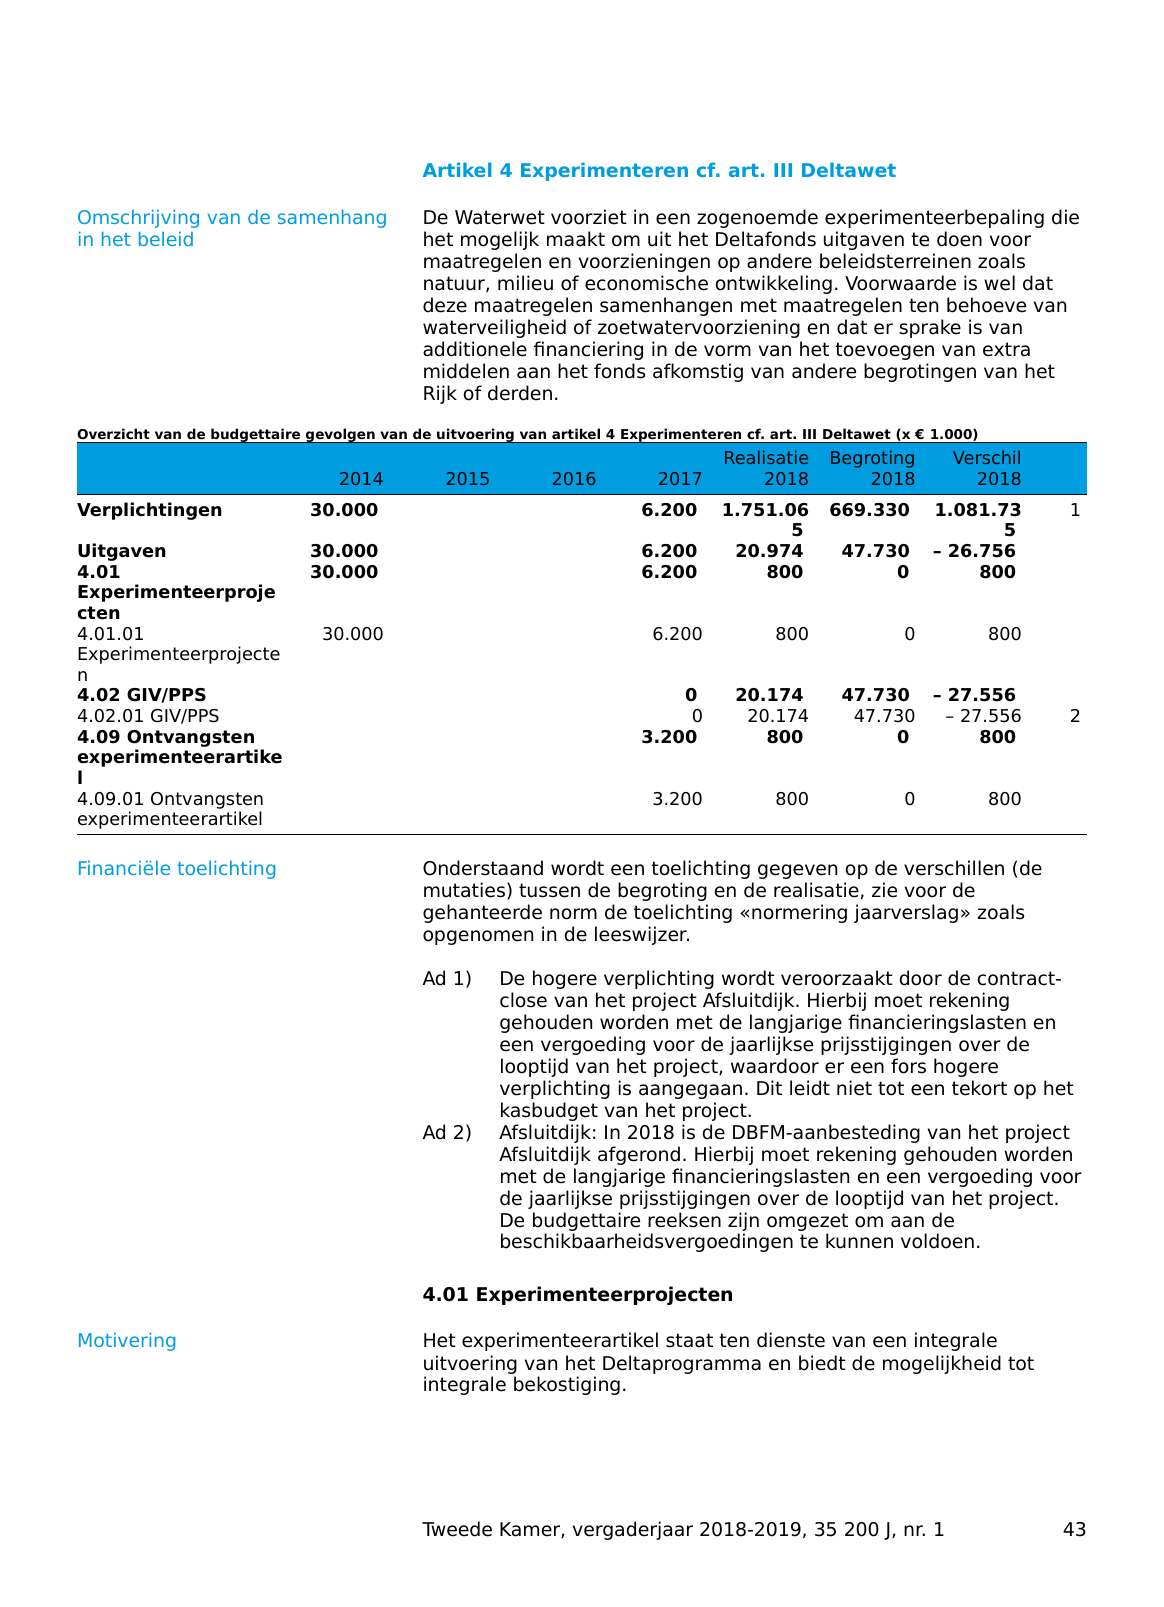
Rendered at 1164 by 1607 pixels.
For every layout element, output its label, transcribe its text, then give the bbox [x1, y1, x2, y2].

table_cell 0 [815, 624, 921, 685]
table_cell 4.01 Experimenteerprojecten [77, 562, 283, 623]
table_cell [390, 495, 496, 541]
table_cell 0 [815, 562, 921, 623]
text Financiële toelichting [77, 858, 399, 879]
table_cell [284, 706, 390, 727]
table_cell 4.09.01 Ontvangsten experimenteerartikel [77, 789, 283, 834]
table_cell 800 [709, 562, 815, 623]
table_cell 2014 [284, 469, 390, 494]
table_cell 4.02 GIV/PPS [77, 685, 283, 706]
table_cell [390, 624, 496, 685]
table_cell [390, 443, 496, 469]
table_cell [1028, 727, 1087, 788]
table_cell 800 [921, 789, 1027, 834]
table_cell 1.751.065 [709, 495, 815, 541]
table_cell Realisatie [709, 443, 815, 469]
table_cell 3.200 [602, 789, 709, 834]
text De Waterwet voorziet in een zogenoemde experimenteerbepaling die het mogelijk maakt om uit het Deltafonds uitgaven te doen voor maatregelen en voorzieningen op andere beleidsterreinen zoals natuur, milieu of economische ontwikkeling. Voorwaarde is wel dat deze maatregelen samenhangen met maatregelen ten behoeve van waterveiligheid of zoetwatervoorziening en dat er sprake is van additionele financiering in de vorm van het toevoegen van extra middelen aan het fonds afkomstig van andere begrotingen van het Rijk of derden. [422, 207, 1087, 405]
table_cell [390, 727, 496, 788]
table_cell 6.200 [602, 624, 709, 685]
table_cell [496, 789, 602, 834]
table_cell [390, 706, 496, 727]
table_cell [77, 469, 283, 494]
table_cell 6.200 [602, 541, 709, 562]
text Ad 1) De hogere verplichting wordt veroorzaakt door de contract-close van het project Afsluitdijk. Hierbij moet rekening gehouden worden met de langjarige financieringslasten en een vergoeding voor de jaarlijkse prijsstijgingen over de looptijd van het project, waardoor er een fors hogere verplichting is aangegaan. Dit leidt niet tot een tekort op het kasbudget van het project. [422, 968, 1087, 1122]
table_cell 800 [709, 727, 815, 788]
table_cell 2018 [709, 469, 815, 494]
text Het experimenteerartikel staat ten dienste van een integrale uitvoering van het Deltaprogramma en biedt de mogelijkheid tot integrale bekostiging. [422, 1330, 1087, 1396]
table_cell 3.200 [602, 727, 709, 788]
text Omschrijving van de samenhang in het beleid [77, 207, 399, 251]
table_cell 2 [1028, 706, 1087, 727]
table_cell [77, 443, 283, 469]
table_cell 0 [602, 706, 709, 727]
table_cell [496, 706, 602, 727]
table_cell 2017 [602, 469, 709, 494]
table_cell [602, 443, 709, 469]
table_cell 20.174 [709, 706, 815, 727]
table_cell [1028, 789, 1087, 834]
table_cell 0 [602, 685, 709, 706]
table_cell 4.01.01 Experimenteerprojecten [77, 624, 283, 685]
table_cell – 26.756 [921, 541, 1027, 562]
subtitle Artikel 4 Experimenteren cf. art. III Deltawet [422, 160, 1087, 182]
table_cell 47.730 [815, 706, 921, 727]
table_cell [1028, 562, 1087, 623]
subtitle 4.01 Experimenteerprojecten [422, 1283, 1087, 1305]
table_cell 800 [921, 727, 1027, 788]
table_cell 800 [921, 624, 1027, 685]
table_cell [496, 727, 602, 788]
table_header Overzicht van de budgettaire gevolgen van de uitvoering van artikel 4 Experimenteren cf. art. III Deltawet (x € 1.000) [77, 427, 1087, 442]
table_cell [390, 541, 496, 562]
table_cell [496, 541, 602, 562]
table_cell – 27.556 [921, 685, 1027, 706]
table_cell 30.000 [284, 624, 390, 685]
table_cell [1028, 443, 1087, 469]
table_cell [390, 562, 496, 623]
table_cell [1028, 541, 1087, 562]
table_cell Verschil [921, 443, 1027, 469]
table_cell [496, 685, 602, 706]
table_cell [496, 624, 602, 685]
table_cell 4.09 Ontvangsten experimenteerartikel [77, 727, 283, 788]
table_cell [496, 443, 602, 469]
table_cell 0 [815, 727, 921, 788]
table_cell 800 [709, 789, 815, 834]
table_cell 800 [921, 562, 1027, 623]
table_cell 669.330 [815, 495, 921, 541]
table_cell 2015 [390, 469, 496, 494]
text Motivering [77, 1330, 399, 1352]
table_cell 47.730 [815, 685, 921, 706]
table_cell [1028, 685, 1087, 706]
table_cell [390, 789, 496, 834]
table_cell [1028, 469, 1087, 494]
table_cell 47.730 [815, 541, 921, 562]
table_cell – 27.556 [921, 706, 1027, 727]
table_cell [284, 685, 390, 706]
table_cell [284, 727, 390, 788]
table_cell 2016 [496, 469, 602, 494]
table_cell 4.02.01 GIV/PPS [77, 706, 283, 727]
table_cell 6.200 [602, 495, 709, 541]
text Ad 2) Afsluitdijk: In 2018 is de DBFM-aanbesteding van het project Afsluitdijk afgerond. Hierbij moet rekening gehouden worden met de langjarige financieringslasten en een vergoeding voor de jaarlijkse prijsstijgingen over de looptijd van het project. De budgettaire reeksen zijn omgezet om aan de beschikbaarheidsvergoedingen te kunnen voldoen. [422, 1122, 1087, 1253]
table_cell 1 [1028, 495, 1087, 541]
table_cell 6.200 [602, 562, 709, 623]
table_cell [390, 685, 496, 706]
table_cell 2018 [815, 469, 921, 494]
table_cell 30.000 [284, 541, 390, 562]
table_cell Uitgaven [77, 541, 283, 562]
text Onderstaand wordt een toelichting gegeven op de verschillen (de mutaties) tussen de begroting en de realisatie, zie voor de gehanteerde norm de toelichting «normering jaarverslag» zoals opgenomen in de leeswijzer. [422, 858, 1087, 946]
table_cell [496, 562, 602, 623]
table_cell [496, 495, 602, 541]
table_cell 30.000 [284, 495, 390, 541]
table_cell 800 [709, 624, 815, 685]
table_cell [284, 789, 390, 834]
table_cell 1.081.735 [921, 495, 1027, 541]
table_cell [1028, 624, 1087, 685]
table_cell 20.974 [709, 541, 815, 562]
table_cell Verplichtingen [77, 495, 283, 541]
table_cell [284, 443, 390, 469]
table_cell 2018 [921, 469, 1027, 494]
table_cell Begroting [815, 443, 921, 469]
table_cell 0 [815, 789, 921, 834]
table_cell 20.174 [709, 685, 815, 706]
table_cell 30.000 [284, 562, 390, 623]
